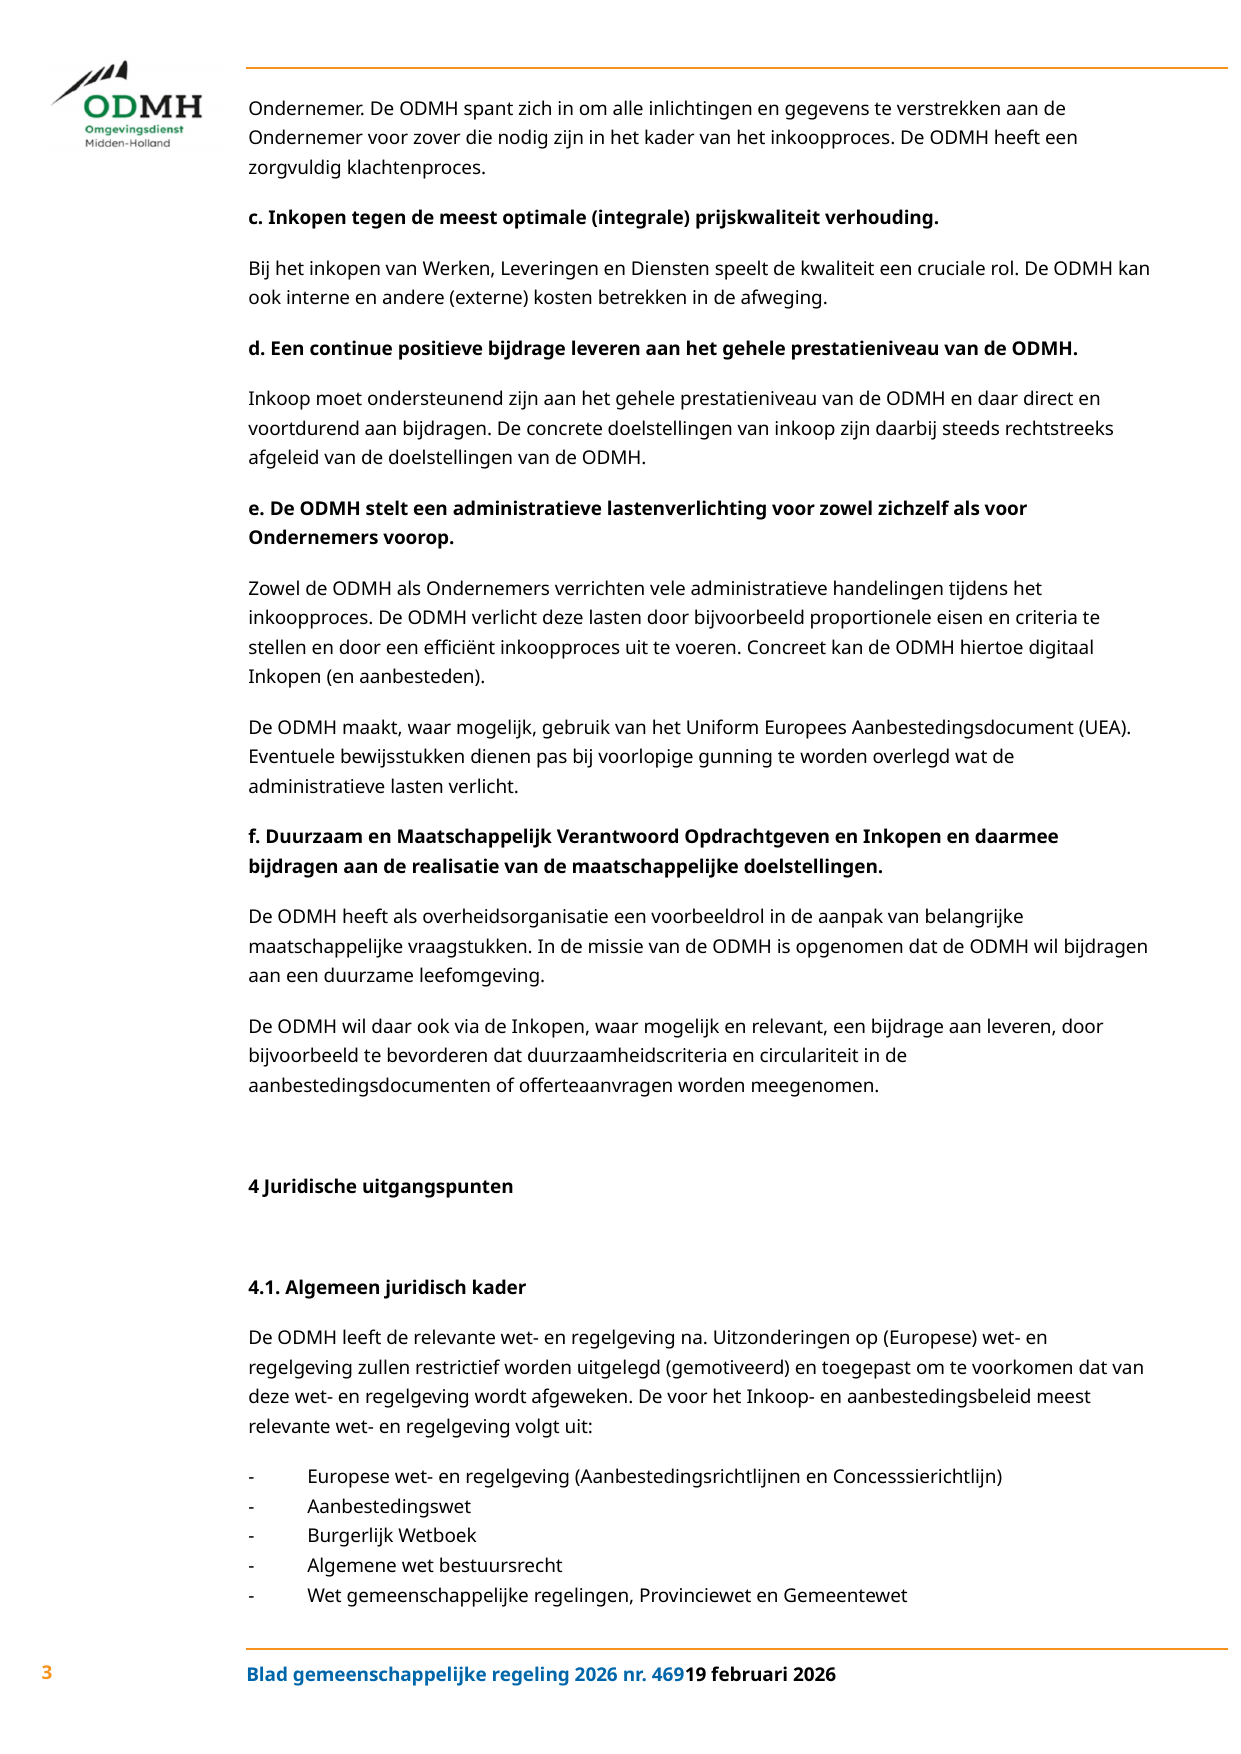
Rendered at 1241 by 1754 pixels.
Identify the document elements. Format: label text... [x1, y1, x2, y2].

list Wet gemeenschappelijke regelingen, Provinciewet en Gemeentewet [248, 1582, 1152, 1608]
text f. Duurzaam en Maatschappelijk Verantwoord Opdrachtgeven en Inkopen en daarmee bijdragen aan de realisatie van de maatschappelijke doelstellingen. [248, 823, 1152, 879]
text De ODMH leeft de relevante wet- en regelgeving na. Uitzonderingen op (Europese) wet- en regelgeving zullen restrictief worden uitgelegd (gemotiveerd) en toegepast om te voorkomen dat van deze wet- en regelgeving wordt afgeweken. De voor het Inkoop- en aanbestedingsbeleid meest relevante wet- en regelgeving volgt uit: [248, 1324, 1152, 1439]
text Zowel de ODMH als Ondernemers verrichten vele administratieve handelingen tijdens het inkoopproces. De ODMH verlicht deze lasten door bijvoorbeeld proportionele eisen en criteria te stellen en door een efficiënt inkoopproces uit te voeren. Concreet kan de ODMH hiertoe digitaal Inkopen (en aanbesteden). [248, 575, 1152, 689]
text Bij het inkopen van Werken, Leveringen en Diensten speelt de kwaliteit een cruciale rol. De ODMH kan ook interne en andere (externe) kosten betrekken in de afweging. [248, 255, 1152, 310]
list Aanbestedingswet [248, 1493, 1152, 1519]
list Europese wet- en regelgeving (Aanbestedingsrichtlijnen en Concesssierichtlijn) [248, 1463, 1152, 1489]
text e. De ODMH stelt een administratieve lastenverlichting voor zowel zichzelf als voor Ondernemers voorop. [248, 495, 1152, 550]
text De ODMH heeft als overheidsorganisatie een voorbeeldrol in de aanpak van belangrijke maatschappelijke vraagstukken. In de missie van de ODMH is opgenomen dat de ODMH wil bijdragen aan een duurzame leefomgeving. [248, 903, 1152, 988]
text 4.1. Algemeen juridisch kader [248, 1274, 1152, 1300]
list Burgerlijk Wetboek [248, 1523, 1152, 1548]
list Algemene wet bestuursrecht [248, 1552, 1152, 1578]
text 4 Juridische uitgangspunten [248, 1173, 1152, 1199]
text d. Een continue positieve bijdrage leveren aan het gehele prestatieniveau van de ODMH. [248, 335, 1152, 361]
text De ODMH maakt, waar mogelijk, gebruik van het Uniform Europees Aanbestedingsdocument (UEA). Eventuele bewijsstukken dienen pas bij voorlopige gunning te worden overlegd wat de administratieve lasten verlicht. [248, 714, 1152, 799]
text Inkoop moet ondersteunend zijn aan het gehele prestatieniveau van de ODMH en daar direct en voortdurend aan bijdragen. De concrete doelstellingen van inkoop zijn daarbij steeds rechtstreeks afgeleid van de doelstellingen van de ODMH. [248, 385, 1152, 470]
picture [41, 47, 231, 172]
text Ondernemer. De ODMH spant zich in om alle inlichtingen en gegevens te verstrekken aan de Ondernemer voor zover die nodig zijn in het kader van het inkoopproces. De ODMH heeft een zorgvuldig klachtenproces. [248, 95, 1152, 180]
text De ODMH wil daar ook via de Inkopen, waar mogelijk en relevant, een bijdrage aan leveren, door bijvoorbeeld te bevorderen dat duurzaamheidscriteria en circulariteit in de aanbestedingsdocumenten of offerteaanvragen worden meegenomen. [248, 1013, 1152, 1098]
text c. Inkopen tegen de meest optimale (integrale) prijskwaliteit verhouding. [248, 204, 1152, 230]
